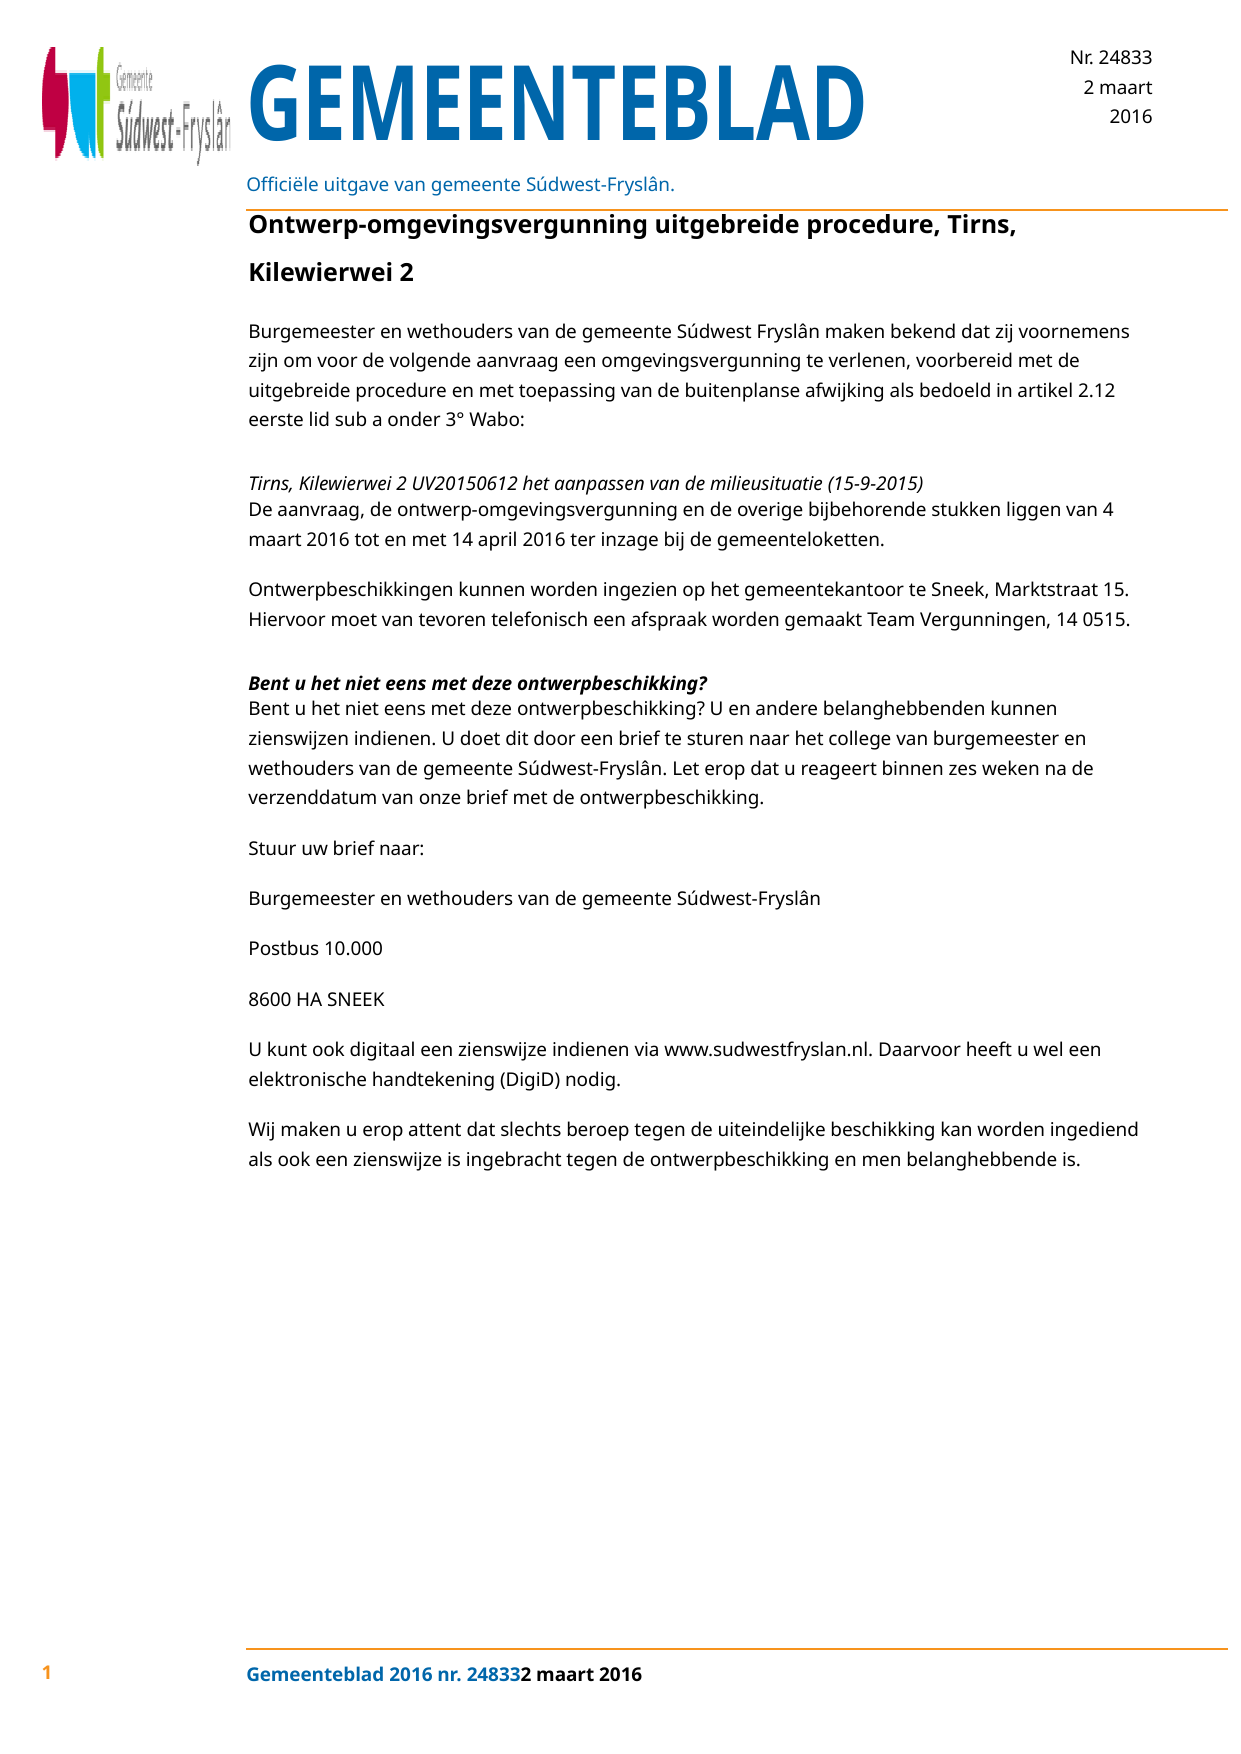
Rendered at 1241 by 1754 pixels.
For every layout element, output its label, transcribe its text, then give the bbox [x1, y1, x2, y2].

text Stuur uw brief naar: [248, 835, 1152, 861]
text Bent u het niet eens met deze ontwerpbeschikking? U en andere belanghebbenden kunnen zienswijzen indienen. U doet dit door een brief te sturen naar het college van burgemeester en wethouders van de gemeente Súdwest-Fryslân. Let erop dat u reageert binnen zes weken na de verzenddatum van onze brief met de ontwerpbeschikking. [248, 696, 1152, 810]
text Wij maken u erop attent dat slechts beroep tegen de uiteindelijke beschikking kan worden ingediend als ook een zienswijze is ingebracht tegen de ontwerpbeschikking en men belanghebbende is. [248, 1116, 1152, 1172]
text Tirns, Kilewierwei 2 UV20150612 het aanpassen van de milieusituatie (15-9-2015) [248, 471, 1152, 496]
text Burgemeester en wethouders van de gemeente Súdwest-Fryslân [248, 885, 1152, 911]
text De aanvraag, de ontwerp-omgevingsvergunning en de overige bijbehorende stukken liggen van 4 maart 2016 tot en met 14 april 2016 ter inzage bij de gemeenteloketten. [248, 496, 1152, 552]
text U kunt ook digitaal een zienswijze indienen via www.sudwestfryslan.nl. Daarvoor heeft u wel een elektronische handtekening (DigiD) nodig. [248, 1036, 1152, 1092]
text Ontwerp-omgevingsvergunning uitgebreide procedure, Tirns, Kilewierwei 2 [248, 211, 1152, 288]
text Ontwerpbeschikkingen kunnen worden ingezien op het gemeentekantoor te Sneek, Marktstraat 15. Hiervoor moet van tevoren telefonisch een afspraak worden gemaakt Team Vergunningen, 14 0515. [248, 576, 1152, 632]
text Burgemeester en wethouders van de gemeente Súdwest Fryslân maken bekend dat zij voornemens zijn om voor de volgende aanvraag een omgevingsvergunning te verlenen, voorbereid met de uitgebreide procedure en met toepassing van de buitenplanse afwijking als bedoeld in artikel 2.12 eerste lid sub a onder 3° Wabo: [248, 318, 1152, 432]
text Bent u het niet eens met deze ontwerpbeschikking? [248, 670, 1152, 696]
text 8600 HA SNEEK [248, 986, 1152, 1012]
text Postbus 10.000 [248, 936, 1152, 961]
picture [41, 47, 231, 172]
